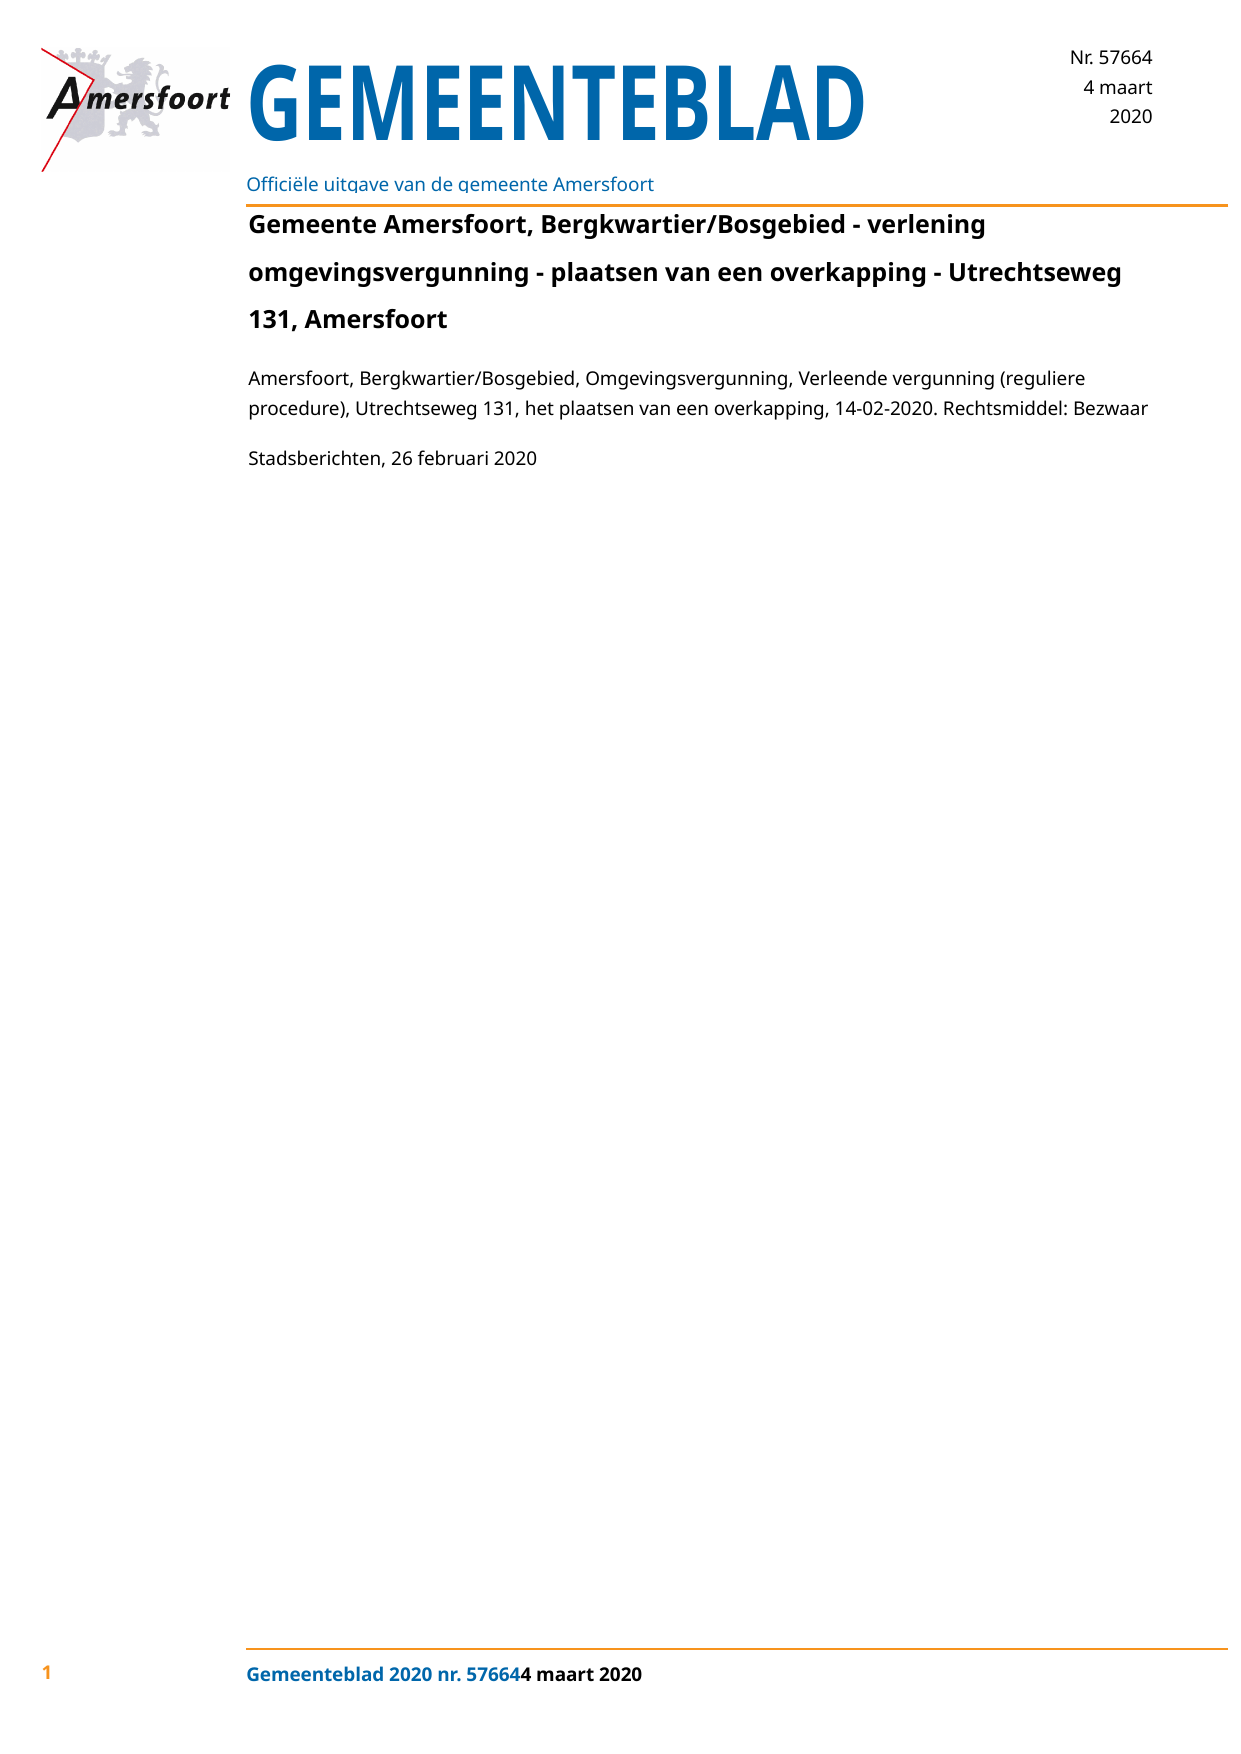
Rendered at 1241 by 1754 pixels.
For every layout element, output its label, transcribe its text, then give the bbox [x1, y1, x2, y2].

text Amersfoort, Bergkwartier/Bosgebied, Omgevingsvergunning, Verleende vergunning (reguliere procedure), Utrechtseweg 131, het plaatsen van een overkapping, 14-02-2020. Rechtsmiddel: Bezwaar [248, 366, 1152, 421]
text Gemeente Amersfoort, Bergkwartier/Bosgebied - verlening omgevingsvergunning - plaatsen van een overkapping - Utrechtseweg 131, Amersfoort [248, 207, 1152, 336]
text Stadsberichten, 26 februari 2020 [248, 446, 1152, 471]
picture [41, 47, 231, 172]
